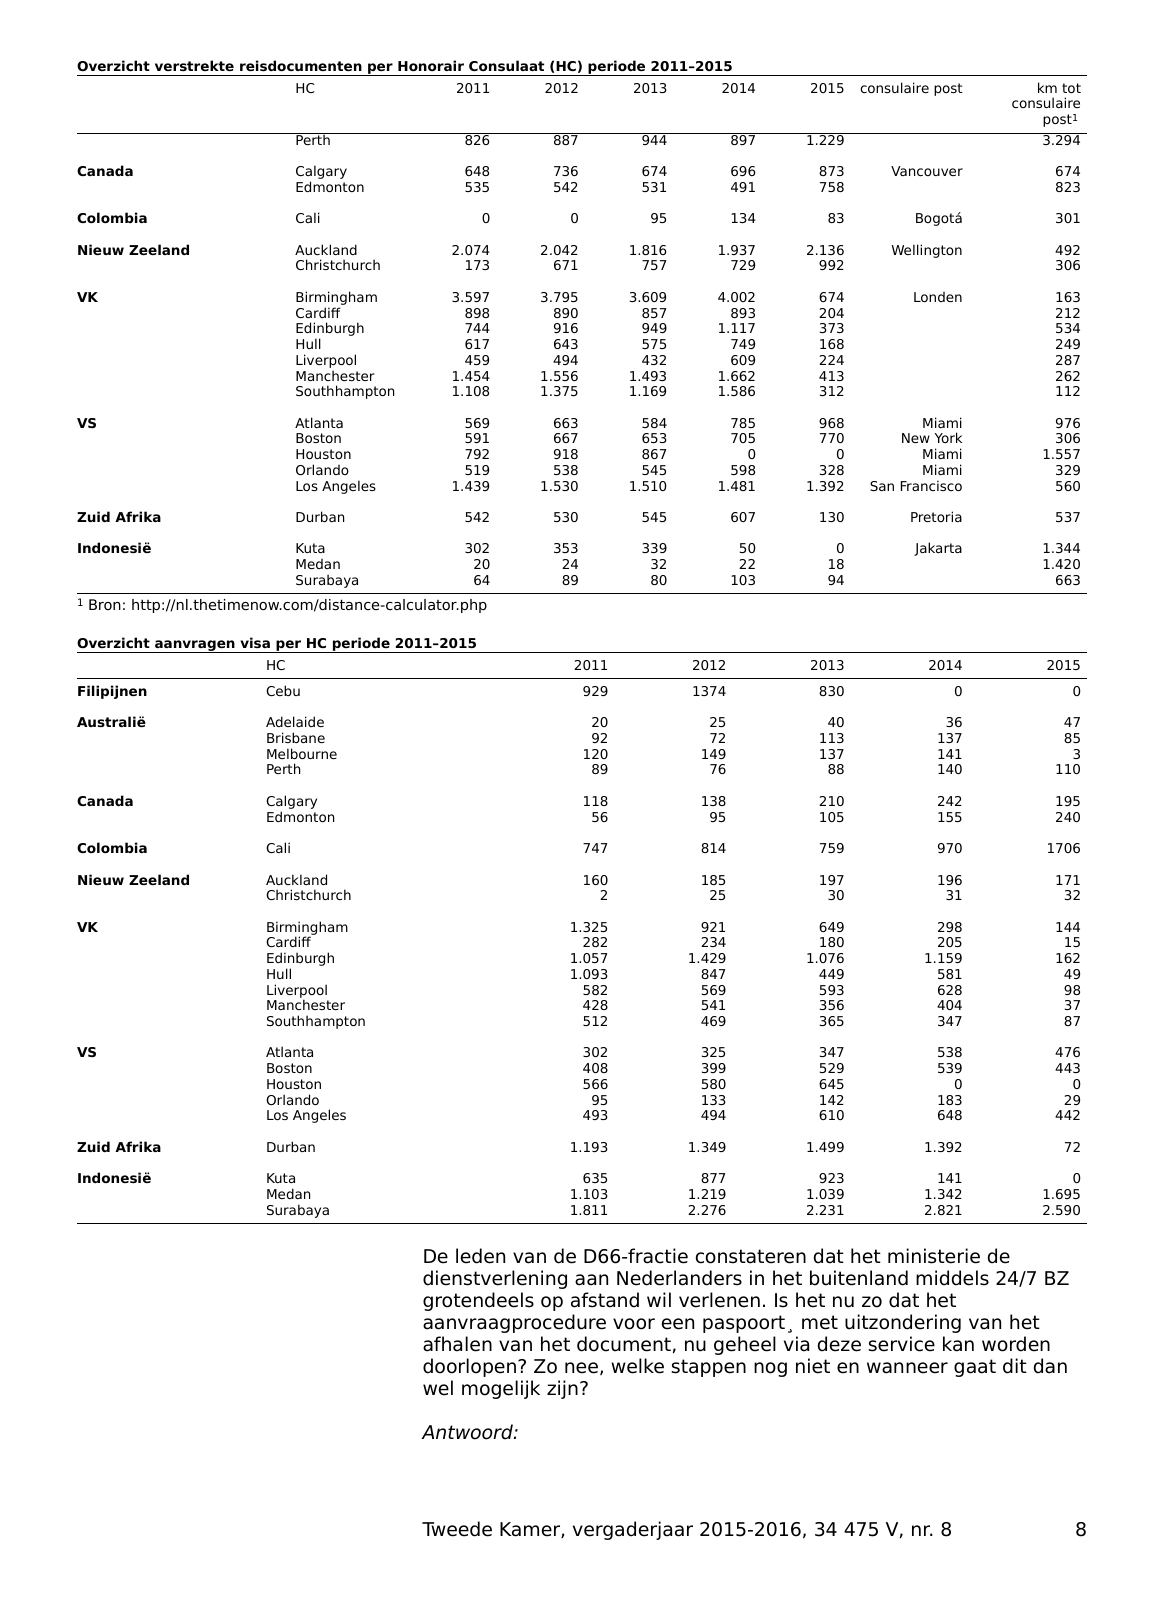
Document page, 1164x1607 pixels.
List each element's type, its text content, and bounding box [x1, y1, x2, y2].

table_cell [496, 825, 614, 841]
table_cell [762, 195, 850, 211]
table_cell [585, 195, 673, 211]
table_cell 130 [762, 510, 850, 526]
table_cell 653 [585, 431, 673, 447]
table_cell [77, 447, 289, 463]
table_cell VK [77, 290, 289, 305]
table_cell 757 [585, 258, 673, 274]
table_cell 171 [969, 872, 1087, 888]
table_cell 449 [732, 967, 850, 982]
table_cell 538 [850, 1045, 968, 1061]
table_cell [614, 699, 732, 715]
table_cell 3.609 [585, 290, 673, 305]
table_cell [408, 526, 496, 541]
text Antwoord: [422, 1422, 1087, 1444]
table_cell [850, 337, 968, 353]
table_cell 356 [732, 998, 850, 1014]
table_cell 31 [850, 888, 968, 904]
table_cell 823 [969, 180, 1087, 195]
table_cell [969, 494, 1087, 510]
table_cell Pretoria [850, 510, 968, 526]
table_cell [77, 305, 289, 321]
table_cell San Francisco [850, 479, 968, 494]
table_cell [850, 134, 968, 148]
table_cell [673, 400, 762, 416]
table_cell [850, 494, 968, 510]
table_cell [77, 180, 289, 195]
table_cell Colombia [77, 841, 260, 857]
table_cell [969, 274, 1087, 290]
table_cell [673, 526, 762, 541]
table_cell [496, 857, 614, 872]
table_cell [732, 699, 850, 715]
table_cell Southhampton [260, 1014, 496, 1029]
table_cell [496, 778, 614, 794]
table_cell 185 [614, 872, 732, 888]
table_cell [614, 778, 732, 794]
table_cell [77, 778, 260, 794]
table_cell Auckland [289, 243, 407, 258]
table_cell [77, 431, 289, 447]
table_cell 0 [408, 211, 496, 227]
table_cell [969, 1030, 1087, 1045]
table_cell [77, 368, 289, 384]
table_cell [496, 400, 584, 416]
table_cell 1.937 [673, 243, 762, 258]
table_cell 92 [496, 731, 614, 746]
table_cell 1706 [969, 841, 1087, 857]
table_cell 160 [496, 872, 614, 888]
table_cell [732, 825, 850, 841]
table_cell 534 [969, 321, 1087, 337]
table_cell 1.429 [614, 951, 732, 967]
table_cell Cebu [260, 679, 496, 699]
table_cell [77, 384, 289, 400]
table_cell 898 [408, 305, 496, 321]
table_cell 542 [496, 180, 584, 195]
table_cell 89 [496, 573, 584, 593]
table_cell Zuid Afrika [77, 1140, 260, 1155]
table_cell 36 [850, 715, 968, 731]
table_cell 667 [496, 431, 584, 447]
table_cell [260, 825, 496, 841]
table_cell [614, 857, 732, 872]
table_cell 696 [673, 164, 762, 179]
table_cell [77, 479, 289, 494]
table_cell [496, 195, 584, 211]
table_cell 519 [408, 463, 496, 478]
table_cell 494 [496, 353, 584, 368]
table_cell 1.586 [673, 384, 762, 400]
table_cell 408 [496, 1061, 614, 1077]
table_cell VK [77, 920, 260, 935]
table_cell [850, 274, 968, 290]
table_cell Nieuw Zeeland [77, 872, 260, 888]
table_cell [77, 951, 260, 967]
table_cell 648 [850, 1108, 968, 1124]
table_cell Birmingham [260, 920, 496, 935]
table_cell Manchester [289, 368, 407, 384]
table_cell [77, 573, 289, 593]
table_cell [496, 148, 584, 164]
table_cell 224 [762, 353, 850, 368]
table_cell [850, 557, 968, 573]
table_cell [408, 227, 496, 242]
table_cell 1.557 [969, 447, 1087, 463]
table_cell Houston [260, 1077, 496, 1092]
table_cell 1.108 [408, 384, 496, 400]
table_cell Surabaya [289, 573, 407, 593]
table_cell 195 [969, 794, 1087, 809]
table_cell [850, 148, 968, 164]
table_cell 210 [732, 794, 850, 809]
table_cell 137 [850, 731, 968, 746]
table_cell [496, 699, 614, 715]
table_cell [614, 1155, 732, 1171]
table_cell [762, 494, 850, 510]
table_cell Orlando [289, 463, 407, 478]
table_cell 674 [969, 164, 1087, 179]
table_cell Atlanta [289, 416, 407, 431]
table_cell [969, 195, 1087, 211]
table_cell 1.816 [585, 243, 673, 258]
table_cell 3.597 [408, 290, 496, 305]
table_cell [585, 227, 673, 242]
table_cell 569 [614, 983, 732, 998]
table_cell [77, 1061, 260, 1077]
table_cell 929 [496, 679, 614, 699]
table_cell 538 [496, 463, 584, 478]
table_cell consulaire post [850, 76, 968, 132]
table_cell VS [77, 1045, 260, 1061]
table_cell [732, 904, 850, 919]
table_cell 1.530 [496, 479, 584, 494]
table_cell [673, 274, 762, 290]
table_cell 1.439 [408, 479, 496, 494]
table_cell 2014 [850, 653, 968, 678]
table_cell 1.510 [585, 479, 673, 494]
table_cell 1 Bron: http://nl.thetimenow.com/distance-calculator.php [77, 594, 1087, 614]
table_cell 1.219 [614, 1187, 732, 1203]
table_cell 95 [496, 1093, 614, 1108]
table_cell 141 [850, 1171, 968, 1187]
table_cell 736 [496, 164, 584, 179]
table_cell 648 [408, 164, 496, 179]
table_cell 339 [585, 541, 673, 557]
table_cell 729 [673, 258, 762, 274]
table_cell [850, 825, 968, 841]
table_cell 893 [673, 305, 762, 321]
table_cell 1.499 [732, 1140, 850, 1155]
table_cell 3 [969, 746, 1087, 762]
table_cell 140 [850, 762, 968, 778]
table_cell 584 [585, 416, 673, 431]
table_cell Durban [289, 510, 407, 526]
table_cell [77, 494, 289, 510]
table_cell 867 [585, 447, 673, 463]
table_cell 1.193 [496, 1140, 614, 1155]
table_cell 25 [614, 715, 732, 731]
table_cell 262 [969, 368, 1087, 384]
table_cell 120 [496, 746, 614, 762]
table_cell 541 [614, 998, 732, 1014]
table_cell 1.481 [673, 479, 762, 494]
table_cell 1.349 [614, 1140, 732, 1155]
table_cell [585, 148, 673, 164]
table_cell Bogotá [850, 211, 968, 227]
table_cell Cali [260, 841, 496, 857]
table_cell 492 [969, 243, 1087, 258]
table_cell 2 [496, 888, 614, 904]
table_cell [496, 904, 614, 919]
table_cell [850, 258, 968, 274]
table_cell [614, 904, 732, 919]
table_cell [850, 353, 968, 368]
table_cell [260, 778, 496, 794]
table_cell 365 [732, 1014, 850, 1029]
table_cell 968 [762, 416, 850, 431]
table_cell 970 [850, 841, 968, 857]
table_cell VS [77, 416, 289, 431]
table_cell [969, 227, 1087, 242]
table_cell [496, 1124, 614, 1140]
table_cell 95 [614, 809, 732, 825]
table_cell 671 [496, 258, 584, 274]
table_cell 2.590 [969, 1203, 1087, 1223]
table_cell 105 [732, 809, 850, 825]
table_cell 103 [673, 573, 762, 593]
table_cell 609 [673, 353, 762, 368]
table_cell [850, 526, 968, 541]
table_cell [77, 888, 260, 904]
table_cell 347 [850, 1014, 968, 1029]
table_cell 1.695 [969, 1187, 1087, 1203]
table_cell [762, 227, 850, 242]
table_cell 2012 [496, 76, 584, 132]
table_cell 413 [762, 368, 850, 384]
table_cell [850, 195, 968, 211]
table_cell 144 [969, 920, 1087, 935]
table_cell [850, 368, 968, 384]
table_cell [585, 526, 673, 541]
table_cell [77, 731, 260, 746]
table_cell 242 [850, 794, 968, 809]
table_cell [289, 227, 407, 242]
table_cell [77, 1203, 260, 1223]
table_cell 64 [408, 573, 496, 593]
table_cell [732, 1124, 850, 1140]
table_cell [77, 258, 289, 274]
table_cell [289, 274, 407, 290]
table_cell 2.042 [496, 243, 584, 258]
table_cell 30 [732, 888, 850, 904]
table_cell 542 [408, 510, 496, 526]
table_cell [77, 148, 289, 164]
table_cell [850, 1030, 968, 1045]
table_cell km tot consulaire post1 [969, 76, 1087, 132]
table_cell 545 [585, 510, 673, 526]
table_cell 373 [762, 321, 850, 337]
table_cell [77, 1077, 260, 1092]
table_cell [77, 904, 260, 919]
table_cell Filipijnen [77, 679, 260, 699]
table_cell [77, 526, 289, 541]
table_cell 49 [969, 967, 1087, 982]
table_cell [260, 1155, 496, 1171]
table_cell 535 [408, 180, 496, 195]
table_cell 610 [732, 1108, 850, 1124]
table_cell [77, 557, 289, 573]
table_cell 287 [969, 353, 1087, 368]
table_cell Hull [260, 967, 496, 982]
table_cell [260, 1124, 496, 1140]
table_cell [762, 274, 850, 290]
table_cell [850, 400, 968, 416]
table_cell 2015 [762, 76, 850, 132]
table_cell 0 [673, 447, 762, 463]
table_cell 770 [762, 431, 850, 447]
table_cell [289, 526, 407, 541]
table_cell 183 [850, 1093, 968, 1108]
table_cell 302 [496, 1045, 614, 1061]
table_cell 663 [496, 416, 584, 431]
table_cell [732, 1155, 850, 1171]
table_cell 443 [969, 1061, 1087, 1077]
table_cell [969, 1155, 1087, 1171]
table_cell 1.057 [496, 951, 614, 967]
table_cell 674 [762, 290, 850, 305]
table_cell [850, 305, 968, 321]
table_cell Edmonton [260, 809, 496, 825]
table_cell [762, 148, 850, 164]
table_cell 674 [585, 164, 673, 179]
table_cell Jakarta [850, 541, 968, 557]
table_cell Liverpool [289, 353, 407, 368]
table_cell 494 [614, 1108, 732, 1124]
table_cell 545 [585, 463, 673, 478]
table_cell 0 [850, 1077, 968, 1092]
table_cell Christchurch [289, 258, 407, 274]
table_cell [496, 1155, 614, 1171]
table_cell [77, 227, 289, 242]
table_cell [585, 400, 673, 416]
table_cell Medan [289, 557, 407, 573]
table_cell [77, 967, 260, 982]
table_cell [850, 904, 968, 919]
table_cell 113 [732, 731, 850, 746]
table_cell 428 [496, 998, 614, 1014]
table_cell 1.039 [732, 1187, 850, 1203]
table_cell 2.821 [850, 1203, 968, 1223]
table_cell 758 [762, 180, 850, 195]
table_cell 705 [673, 431, 762, 447]
table_cell 80 [585, 573, 673, 593]
table_cell 134 [673, 211, 762, 227]
table_cell 18 [762, 557, 850, 573]
table_cell 785 [673, 416, 762, 431]
table_cell 0 [969, 679, 1087, 699]
table_cell 180 [732, 935, 850, 951]
table_cell 749 [673, 337, 762, 353]
table_cell Los Angeles [289, 479, 407, 494]
table_cell [408, 494, 496, 510]
table_cell [850, 573, 968, 593]
table_cell 1.420 [969, 557, 1087, 573]
table_cell 491 [673, 180, 762, 195]
table_cell [673, 148, 762, 164]
table_cell [969, 778, 1087, 794]
table_cell Indonesië [77, 541, 289, 557]
table_cell 493 [496, 1108, 614, 1124]
table_cell [850, 857, 968, 872]
table_cell 118 [496, 794, 614, 809]
table_cell 857 [585, 305, 673, 321]
table_cell 649 [732, 920, 850, 935]
table_cell 663 [969, 573, 1087, 593]
table_cell [77, 809, 260, 825]
table_cell Edinburgh [260, 951, 496, 967]
table_cell [585, 494, 673, 510]
table_cell Miami [850, 416, 968, 431]
table_cell 0 [969, 1171, 1087, 1187]
table_cell [762, 526, 850, 541]
table_cell 1.556 [496, 368, 584, 384]
table_cell 2.136 [762, 243, 850, 258]
table_cell [969, 904, 1087, 919]
table_cell [408, 195, 496, 211]
table_cell Hull [289, 337, 407, 353]
table_cell [496, 227, 584, 242]
table_cell [850, 1124, 968, 1140]
table_cell [732, 778, 850, 794]
table_cell 830 [732, 679, 850, 699]
table_cell 112 [969, 384, 1087, 400]
table_cell [77, 825, 260, 841]
table_cell 89 [496, 762, 614, 778]
table_cell Cardiff [289, 305, 407, 321]
table_cell [969, 1124, 1087, 1140]
table_cell [77, 1155, 260, 1171]
table_cell 529 [732, 1061, 850, 1077]
table_cell 759 [732, 841, 850, 857]
table_cell 282 [496, 935, 614, 951]
table_cell Manchester [260, 998, 496, 1014]
table_cell 0 [762, 447, 850, 463]
table_cell 142 [732, 1093, 850, 1108]
table_cell 873 [762, 164, 850, 179]
table_cell [77, 857, 260, 872]
table_cell Vancouver [850, 164, 968, 179]
table_cell 212 [969, 305, 1087, 321]
table_cell 353 [496, 541, 584, 557]
table_cell [77, 1093, 260, 1108]
table_cell 921 [614, 920, 732, 935]
table_cell 87 [969, 1014, 1087, 1029]
table_cell 476 [969, 1045, 1087, 1061]
table_cell Australië [77, 715, 260, 731]
table_cell 635 [496, 1171, 614, 1187]
table_cell 72 [614, 731, 732, 746]
table_cell Cardiff [260, 935, 496, 951]
table_cell New York [850, 431, 968, 447]
table_cell Miami [850, 447, 968, 463]
table_cell [673, 227, 762, 242]
table_cell 22 [673, 557, 762, 573]
table_header Overzicht aanvragen visa per HC periode 2011–2015 [77, 636, 1087, 652]
table_cell Colombia [77, 211, 289, 227]
table_cell 887 [496, 134, 584, 148]
table_cell 2014 [673, 76, 762, 132]
table_cell 1.454 [408, 368, 496, 384]
table_cell Christchurch [260, 888, 496, 904]
table_cell [77, 195, 289, 211]
table_cell Calgary [260, 794, 496, 809]
table_cell 404 [850, 998, 968, 1014]
table_cell [289, 195, 407, 211]
table_cell 792 [408, 447, 496, 463]
table_cell Brisbane [260, 731, 496, 746]
table_cell 580 [614, 1077, 732, 1092]
table_cell 897 [673, 134, 762, 148]
table_cell [614, 825, 732, 841]
table_cell Nieuw Zeeland [77, 243, 289, 258]
table_cell 1.076 [732, 951, 850, 967]
table_cell 173 [408, 258, 496, 274]
table_cell 2012 [614, 653, 732, 678]
table_cell Canada [77, 164, 289, 179]
table_cell 15 [969, 935, 1087, 951]
table_cell Orlando [260, 1093, 496, 1108]
table_cell 1.342 [850, 1187, 968, 1203]
table_cell Liverpool [260, 983, 496, 998]
table_cell 301 [969, 211, 1087, 227]
table_cell 328 [762, 463, 850, 478]
table_cell Birmingham [289, 290, 407, 305]
table_cell Atlanta [260, 1045, 496, 1061]
table_cell [77, 699, 260, 715]
table_cell [77, 134, 289, 148]
table_cell 3.294 [969, 134, 1087, 148]
table_cell 512 [496, 1014, 614, 1029]
table_cell 744 [408, 321, 496, 337]
table_cell Cali [289, 211, 407, 227]
table_cell 469 [614, 1014, 732, 1029]
table_cell [969, 699, 1087, 715]
table_cell [289, 148, 407, 164]
table_cell 890 [496, 305, 584, 321]
table_cell Canada [77, 794, 260, 809]
table_cell 197 [732, 872, 850, 888]
table_cell Southhampton [289, 384, 407, 400]
table_cell [77, 653, 260, 678]
table_cell [969, 526, 1087, 541]
table_cell 1.392 [850, 1140, 968, 1155]
table_cell 976 [969, 416, 1087, 431]
table_cell [850, 699, 968, 715]
table_cell 302 [408, 541, 496, 557]
table_cell 1.093 [496, 967, 614, 982]
table_cell 0 [850, 679, 968, 699]
table_cell 306 [969, 258, 1087, 274]
table_cell 814 [614, 841, 732, 857]
table_cell [77, 1014, 260, 1029]
table_cell [673, 494, 762, 510]
table_cell Boston [289, 431, 407, 447]
table_cell 918 [496, 447, 584, 463]
table_cell [850, 384, 968, 400]
table_cell 141 [850, 746, 968, 762]
table_cell Londen [850, 290, 968, 305]
table_cell 582 [496, 983, 614, 998]
table_cell 240 [969, 809, 1087, 825]
table_cell [732, 857, 850, 872]
table_cell 944 [585, 134, 673, 148]
table_cell 2013 [585, 76, 673, 132]
table_cell [585, 274, 673, 290]
table_cell Auckland [260, 872, 496, 888]
table_cell 76 [614, 762, 732, 778]
text De leden van de D66-fractie constateren dat het ministerie de dienstverlening aan Nederlanders in het buitenland middels 24/7 BZ grotendeels op afstand wil verlenen. Is het nu zo dat het aanvraagprocedure voor een paspoort¸ met uitzondering van het afhalen van het document, nu geheel via deze service kan worden doorlopen? Zo nee, welke stappen nog niet en wanneer gaat dit dan wel mogelijk zijn? [422, 1246, 1087, 1400]
table_cell HC [289, 76, 407, 132]
table_cell 85 [969, 731, 1087, 746]
table_cell [850, 321, 968, 337]
table_cell Edinburgh [289, 321, 407, 337]
table_cell Melbourne [260, 746, 496, 762]
table_cell 234 [614, 935, 732, 951]
table_cell [77, 76, 289, 132]
table_cell [408, 400, 496, 416]
table_cell 1.811 [496, 1203, 614, 1223]
table_cell 149 [614, 746, 732, 762]
table_cell 83 [762, 211, 850, 227]
table_cell [496, 274, 584, 290]
table_cell 531 [585, 180, 673, 195]
table_cell 566 [496, 1077, 614, 1092]
table_cell Edmonton [289, 180, 407, 195]
table_cell 20 [496, 715, 614, 731]
table_cell Boston [260, 1061, 496, 1077]
table_cell 847 [614, 967, 732, 982]
table_cell 1.169 [585, 384, 673, 400]
table_cell 539 [850, 1061, 968, 1077]
table_cell [289, 494, 407, 510]
table_cell [77, 746, 260, 762]
table_cell 1.159 [850, 951, 968, 967]
table_cell Indonesië [77, 1171, 260, 1187]
table_cell 1.662 [673, 368, 762, 384]
table_cell [77, 983, 260, 998]
table_cell 163 [969, 290, 1087, 305]
table_cell 1.325 [496, 920, 614, 935]
table_cell 593 [732, 983, 850, 998]
table_cell 645 [732, 1077, 850, 1092]
table_cell 133 [614, 1093, 732, 1108]
table_cell Perth [289, 134, 407, 148]
table_cell 537 [969, 510, 1087, 526]
table_cell 992 [762, 258, 850, 274]
table_cell 205 [850, 935, 968, 951]
table_cell [77, 337, 289, 353]
table_cell 50 [673, 541, 762, 557]
table_cell 0 [762, 541, 850, 557]
table_cell Perth [260, 762, 496, 778]
table_cell 617 [408, 337, 496, 353]
table_cell 877 [614, 1171, 732, 1187]
table_header Overzicht verstrekte reisdocumenten per Honorair Consulaat (HC) periode 2011–2015 [77, 59, 1087, 75]
table_cell [496, 494, 584, 510]
table_cell [969, 825, 1087, 841]
table_cell [289, 400, 407, 416]
table_cell 155 [850, 809, 968, 825]
table_cell 569 [408, 416, 496, 431]
table_cell HC [260, 653, 496, 678]
table_cell 95 [585, 211, 673, 227]
table_cell 1374 [614, 679, 732, 699]
table_cell 1.229 [762, 134, 850, 148]
table_cell 20 [408, 557, 496, 573]
table_cell 591 [408, 431, 496, 447]
table_cell 168 [762, 337, 850, 353]
table_cell [77, 935, 260, 951]
table_cell 196 [850, 872, 968, 888]
table_cell Surabaya [260, 1203, 496, 1223]
table_cell [260, 857, 496, 872]
table_cell [260, 699, 496, 715]
table_cell 643 [496, 337, 584, 353]
table_cell [77, 353, 289, 368]
table_cell [77, 321, 289, 337]
table_cell [969, 148, 1087, 164]
table_cell 560 [969, 479, 1087, 494]
table_cell 581 [850, 967, 968, 982]
table_cell 204 [762, 305, 850, 321]
table_cell 2011 [408, 76, 496, 132]
table_cell 628 [850, 983, 968, 998]
table_cell 826 [408, 134, 496, 148]
table_cell 432 [585, 353, 673, 368]
table_cell 32 [585, 557, 673, 573]
table_cell 110 [969, 762, 1087, 778]
table_cell [260, 904, 496, 919]
table_cell 747 [496, 841, 614, 857]
table_cell Durban [260, 1140, 496, 1155]
table_cell 923 [732, 1171, 850, 1187]
table_cell 916 [496, 321, 584, 337]
table_cell 575 [585, 337, 673, 353]
table_cell 29 [969, 1093, 1087, 1108]
table_cell 88 [732, 762, 850, 778]
table_cell 94 [762, 573, 850, 593]
table_cell 329 [969, 463, 1087, 478]
table_cell [850, 778, 968, 794]
table_cell Miami [850, 463, 968, 478]
table_cell [77, 1187, 260, 1203]
table_cell [77, 274, 289, 290]
table_cell 47 [969, 715, 1087, 731]
table_cell Los Angeles [260, 1108, 496, 1124]
table_cell [496, 1030, 614, 1045]
table_cell 2013 [732, 653, 850, 678]
table_cell [496, 526, 584, 541]
table_cell [77, 1030, 260, 1045]
table_cell 1.103 [496, 1187, 614, 1203]
table_cell Medan [260, 1187, 496, 1203]
table_cell [614, 1030, 732, 1045]
table_cell 442 [969, 1108, 1087, 1124]
table_cell 25 [614, 888, 732, 904]
table_cell 325 [614, 1045, 732, 1061]
table_cell [850, 227, 968, 242]
table_cell 298 [850, 920, 968, 935]
table_cell 1.375 [496, 384, 584, 400]
table_cell 607 [673, 510, 762, 526]
table_cell 2.276 [614, 1203, 732, 1223]
table_cell Kuta [289, 541, 407, 557]
table_cell 2.231 [732, 1203, 850, 1223]
table_cell 37 [969, 998, 1087, 1014]
table_cell Wellington [850, 243, 968, 258]
table_cell 40 [732, 715, 850, 731]
table_cell 1.392 [762, 479, 850, 494]
table_cell Kuta [260, 1171, 496, 1187]
table_cell 137 [732, 746, 850, 762]
table_cell [77, 998, 260, 1014]
table_cell [408, 148, 496, 164]
table_cell 598 [673, 463, 762, 478]
table_cell 312 [762, 384, 850, 400]
table_cell [673, 195, 762, 211]
table_cell 56 [496, 809, 614, 825]
table_cell 2.074 [408, 243, 496, 258]
table_cell 72 [969, 1140, 1087, 1155]
table_cell 530 [496, 510, 584, 526]
table_cell Zuid Afrika [77, 510, 289, 526]
table_cell Houston [289, 447, 407, 463]
table_cell [969, 400, 1087, 416]
table_cell 949 [585, 321, 673, 337]
table_cell [969, 857, 1087, 872]
table_cell Calgary [289, 164, 407, 179]
table_cell 162 [969, 951, 1087, 967]
table_cell [77, 400, 289, 416]
table_cell [614, 1124, 732, 1140]
table_cell 0 [496, 211, 584, 227]
table_cell [408, 274, 496, 290]
table_cell 1.117 [673, 321, 762, 337]
table_cell 399 [614, 1061, 732, 1077]
table_cell [77, 1124, 260, 1140]
table_cell [77, 463, 289, 478]
table_cell [77, 1108, 260, 1124]
table_cell 1.493 [585, 368, 673, 384]
table_cell 1.344 [969, 541, 1087, 557]
table_cell 459 [408, 353, 496, 368]
table_cell 32 [969, 888, 1087, 904]
table_cell [762, 400, 850, 416]
table_cell 347 [732, 1045, 850, 1061]
table_cell 2011 [496, 653, 614, 678]
table_cell [732, 1030, 850, 1045]
table_cell 3.795 [496, 290, 584, 305]
table_cell Adelaide [260, 715, 496, 731]
table_cell 2015 [969, 653, 1087, 678]
table_cell 4.002 [673, 290, 762, 305]
table_cell 249 [969, 337, 1087, 353]
table_cell [850, 180, 968, 195]
table_cell 24 [496, 557, 584, 573]
table_cell [850, 1155, 968, 1171]
table_cell [260, 1030, 496, 1045]
table_cell 306 [969, 431, 1087, 447]
table_cell 98 [969, 983, 1087, 998]
table_cell [77, 762, 260, 778]
table_cell 0 [969, 1077, 1087, 1092]
table_cell 138 [614, 794, 732, 809]
